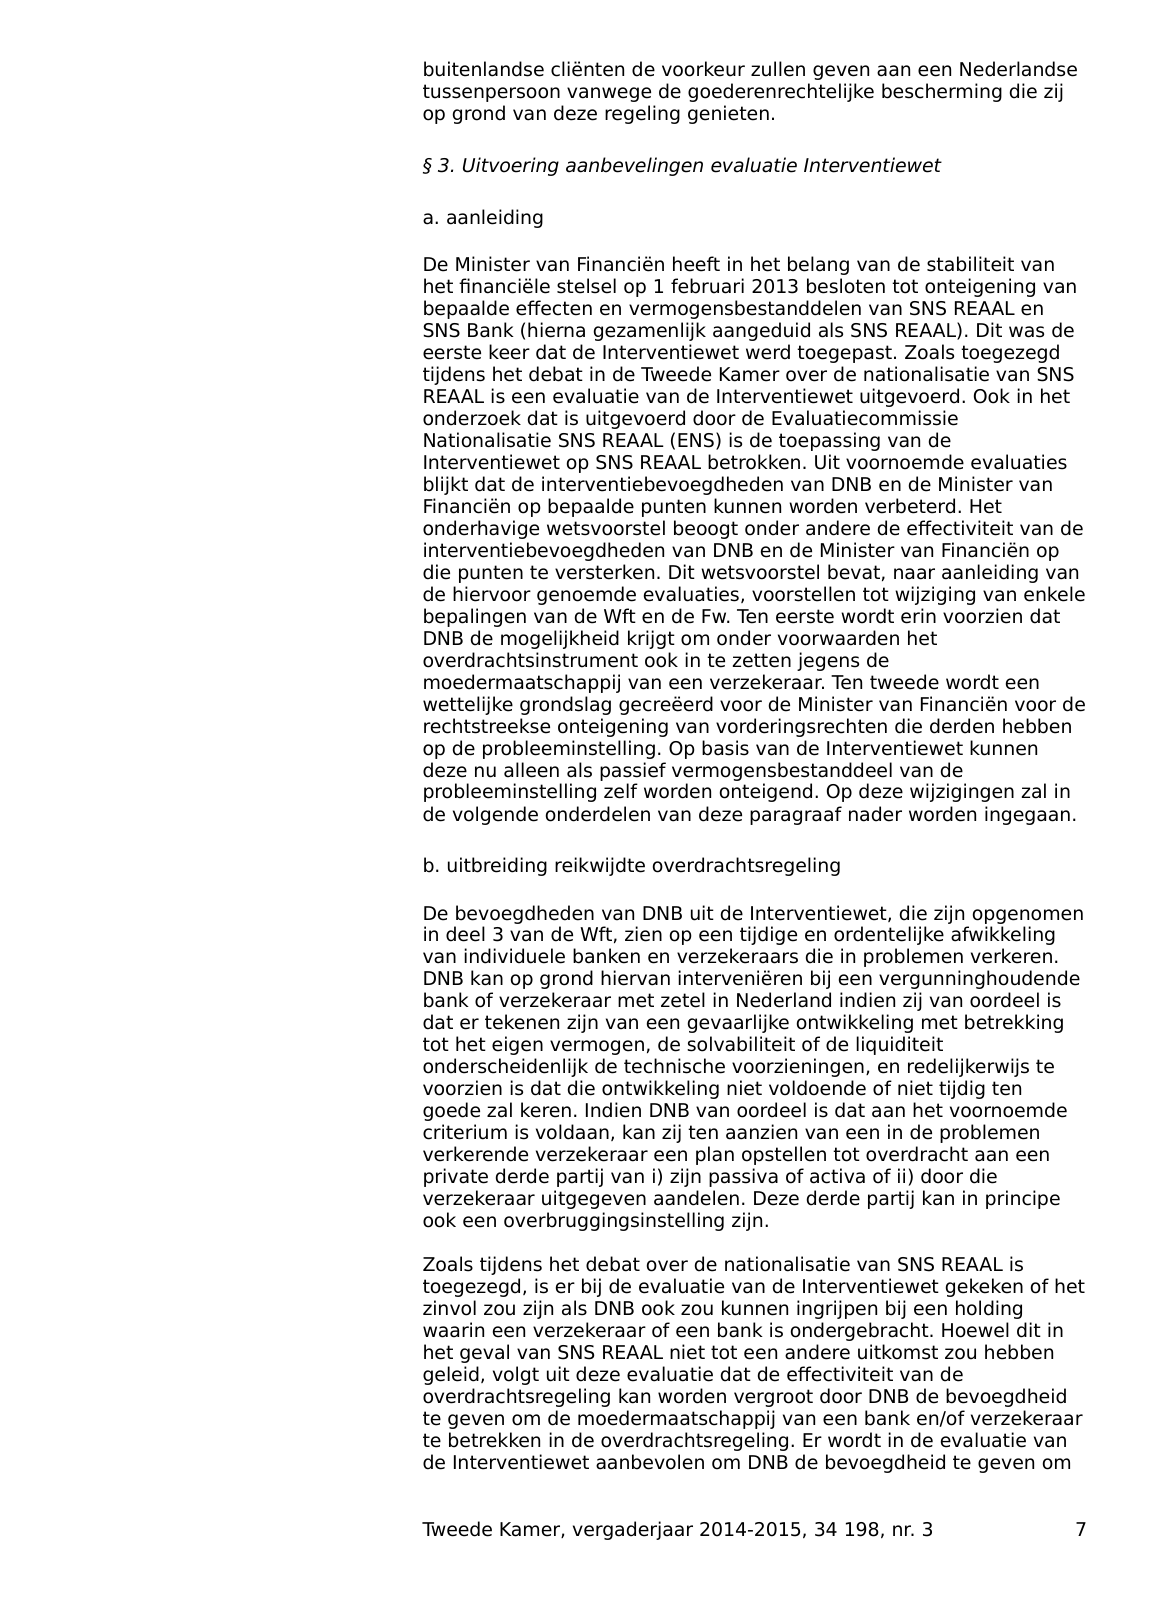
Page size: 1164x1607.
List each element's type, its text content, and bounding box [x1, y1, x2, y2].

subtitle § 3. Uitvoering aanbevelingen evaluatie Interventiewet [422, 155, 1087, 177]
subtitle b. uitbreiding reikwijdte overdrachtsregeling [422, 855, 1087, 877]
text De bevoegdheden van DNB uit de Interventiewet, die zijn opgenomen in deel 3 van de Wft, zien op een tijdige en ordentelijke afwikkeling van individuele banken en verzekeraars die in problemen verkeren. DNB kan op grond hiervan interveniëren bij een vergunninghoudende bank of verzekeraar met zetel in Nederland indien zij van oordeel is dat er tekenen zijn van een gevaarlijke ontwikkeling met betrekking tot het eigen vermogen, de solvabiliteit of de liquiditeit onderscheidenlijk de technische voorzieningen, en redelijkerwijs te voorzien is dat die ontwikkeling niet voldoende of niet tijdig ten goede zal keren. Indien DNB van oordeel is dat aan het voornoemde criterium is voldaan, kan zij ten aanzien van een in de problemen verkerende verzekeraar een plan opstellen tot overdracht aan een private derde partij van i) zijn passiva of activa of ii) door die verzekeraar uitgegeven aandelen. Deze derde partij kan in principe ook een overbruggingsinstelling zijn. [422, 902, 1087, 1232]
text De Minister van Financiën heeft in het belang van de stabiliteit van het financiële stelsel op 1 februari 2013 besloten tot onteigening van bepaalde effecten en vermogensbestanddelen van SNS REAAL en SNS Bank (hierna gezamenlijk aangeduid als SNS REAAL). Dit was de eerste keer dat de Interventiewet werd toegepast. Zoals toegezegd tijdens het debat in de Tweede Kamer over de nationalisatie van SNS REAAL is een evaluatie van de Interventiewet uitgevoerd. Ook in het onderzoek dat is uitgevoerd door de Evaluatiecommissie Nationalisatie SNS REAAL (ENS) is de toepassing van de Interventiewet op SNS REAAL betrokken. Uit voornoemde evaluaties blijkt dat de interventiebevoegdheden van DNB en de Minister van Financiën op bepaalde punten kunnen worden verbeterd. Het onderhavige wetsvoorstel beoogt onder andere de effectiviteit van de interventiebevoegdheden van DNB en de Minister van Financiën op die punten te versterken. Dit wetsvoorstel bevat, naar aanleiding van de hiervoor genoemde evaluaties, voorstellen tot wijziging van enkele bepalingen van de Wft en de Fw. Ten eerste wordt erin voorzien dat DNB de mogelijkheid krijgt om onder voorwaarden het overdrachtsinstrument ook in te zetten jegens de moedermaatschappij van een verzekeraar. Ten tweede wordt een wettelijke grondslag gecreëerd voor de Minister van Financiën voor de rechtstreekse onteigening van vorderingsrechten die derden hebben op de probleeminstelling. Op basis van de Interventiewet kunnen deze nu alleen als passief vermogensbestanddeel van de probleeminstelling zelf worden onteigend. Op deze wijzigingen zal in de volgende onderdelen van deze paragraaf nader worden ingegaan. [422, 254, 1087, 825]
text Zoals tijdens het debat over de nationalisatie van SNS REAAL is toegezegd, is er bij de evaluatie van de Interventiewet gekeken of het zinvol zou zijn als DNB ook zou kunnen ingrijpen bij een holding waarin een verzekeraar of een bank is ondergebracht. Hoewel dit in het geval van SNS REAAL niet tot een andere uitkomst zou hebben geleid, volgt uit deze evaluatie dat de effectiviteit van de overdrachtsregeling kan worden vergroot door DNB de bevoegdheid te geven om de moedermaatschappij van een bank en/of verzekeraar te betrekken in de overdrachtsregeling. Er wordt in de evaluatie van de Interventiewet aanbevolen om DNB de bevoegdheid te geven om [422, 1254, 1087, 1474]
text buitenlandse cliënten de voorkeur zullen geven aan een Nederlandse tussenpersoon vanwege de goederenrechtelijke bescherming die zij op grond van deze regeling genieten. [422, 59, 1087, 125]
subtitle a. aanleiding [422, 207, 1087, 229]
